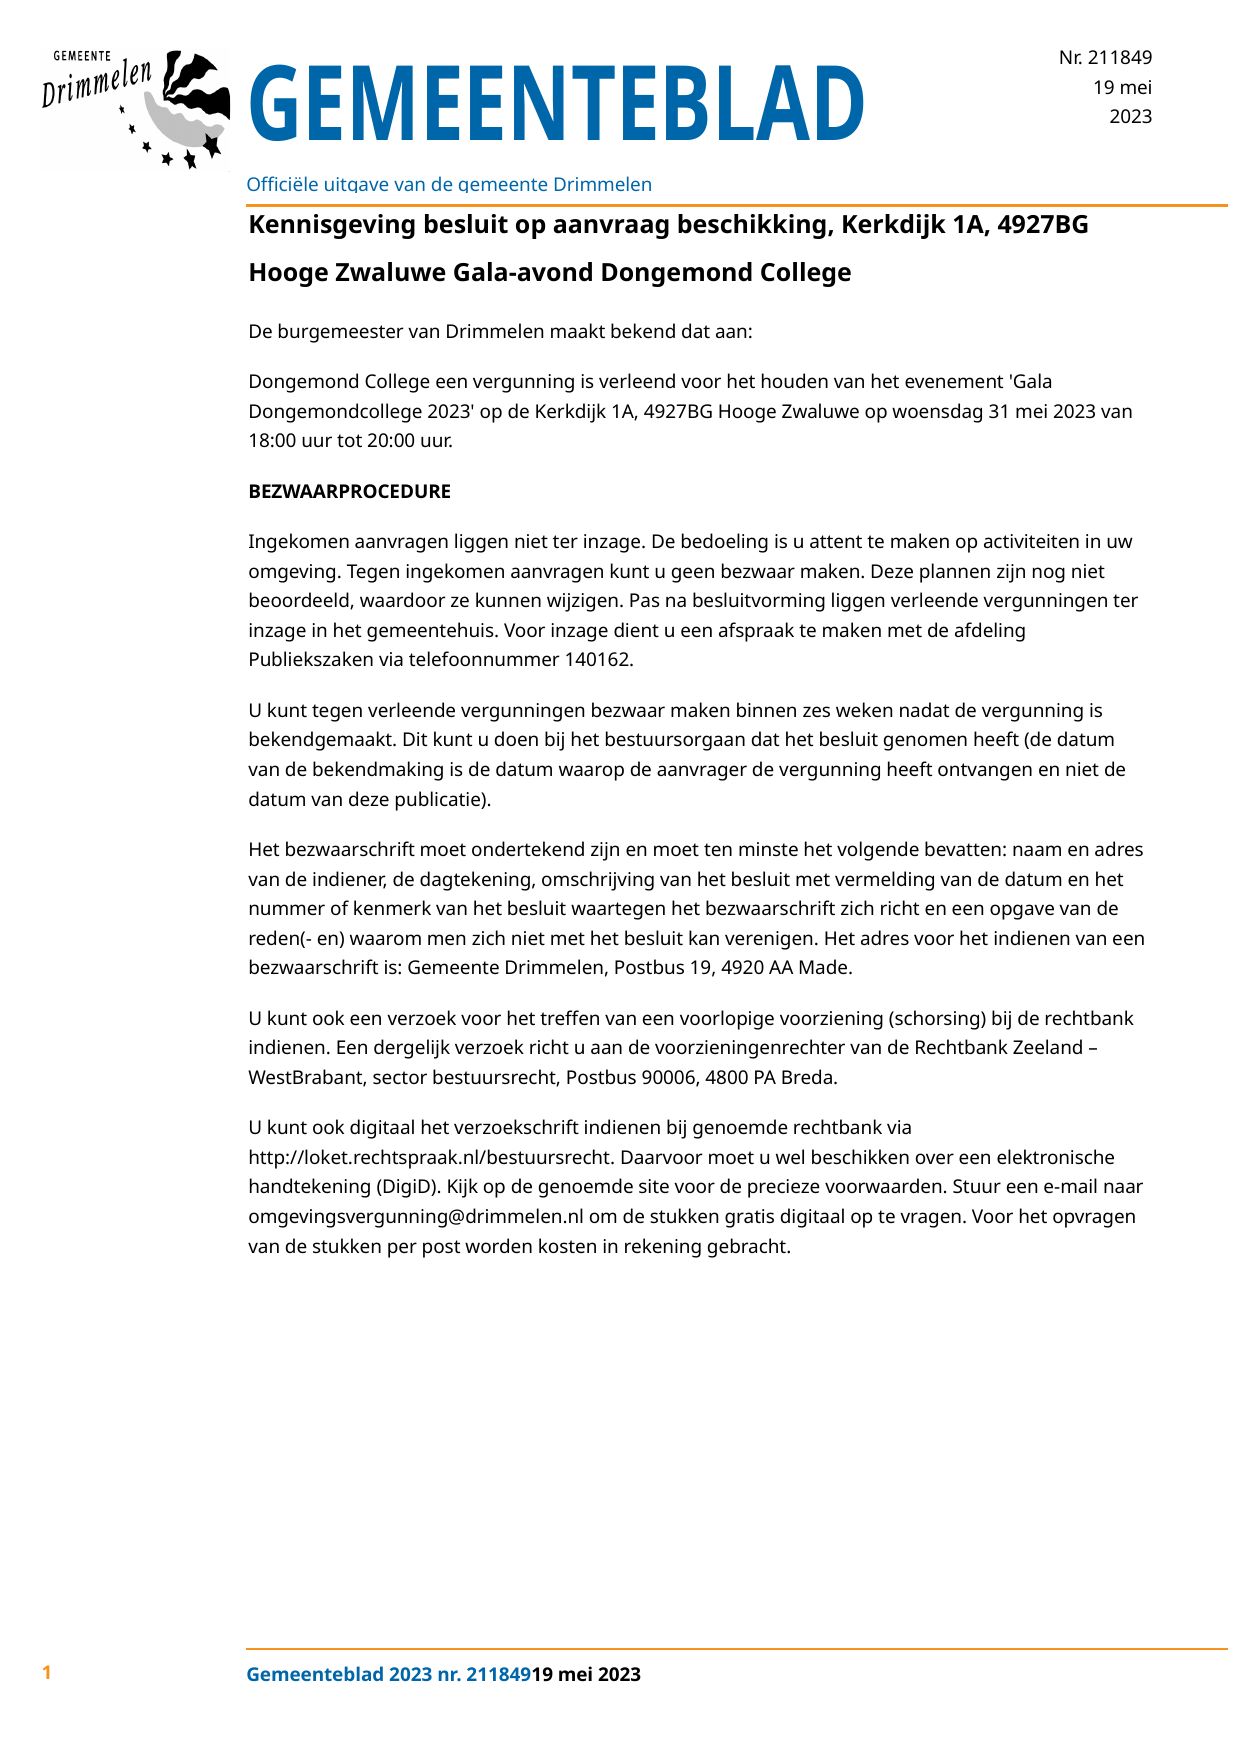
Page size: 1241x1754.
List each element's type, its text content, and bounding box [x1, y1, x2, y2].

text Het bezwaarschrift moet ondertekend zijn en moet ten minste het volgende bevatten: naam en adres van de indiener, de dagtekening, omschrijving van het besluit met vermelding van de datum en het nummer of kenmerk van het besluit waartegen het bezwaarschrift zich richt en een opgave van de reden(- en) waarom men zich niet met het besluit kan verenigen. Het adres voor het indienen van een bezwaarschrift is: Gemeente Drimmelen, Postbus 19, 4920 AA Made. [248, 836, 1152, 980]
text BEZWAARPROCEDURE [248, 478, 1152, 504]
text U kunt ook een verzoek voor het treffen van een voorlopige voorziening (schorsing) bij de rechtbank indienen. Een dergelijk verzoek richt u aan de voorzieningenrechter van de Rechtbank Zeeland – WestBrabant, sector bestuursrecht, Postbus 90006, 4800 PA Breda. [248, 1005, 1152, 1090]
text Ingekomen aanvragen liggen niet ter inzage. De bedoeling is u attent te maken op activiteiten in uw omgeving. Tegen ingekomen aanvragen kunt u geen bezwaar maken. Deze plannen zijn nog niet beoordeeld, waardoor ze kunnen wijzigen. Pas na besluitvorming liggen verleende vergunningen ter inzage in het gemeentehuis. Voor inzage dient u een afspraak te maken met de afdeling Publiekszaken via telefoonnummer 140162. [248, 528, 1152, 672]
text U kunt tegen verleende vergunningen bezwaar maken binnen zes weken nadat de vergunning is bekendgemaakt. Dit kunt u doen bij het bestuursorgaan dat het besluit genomen heeft (de datum van de bekendmaking is de datum waarop de aanvrager de vergunning heeft ontvangen en niet de datum van deze publicatie). [248, 697, 1152, 812]
text Kennisgeving besluit op aanvraag beschikking, Kerkdijk 1A, 4927BG Hooge Zwaluwe Gala-avond Dongemond College [248, 207, 1152, 288]
text De burgemeester van Drimmelen maakt bekend dat aan: [248, 318, 1152, 344]
text Dongemond College een vergunning is verleend voor het houden van het evenement 'Gala Dongemondcollege 2023' op de Kerkdijk 1A, 4927BG Hooge Zwaluwe op woensdag 31 mei 2023 van 18:00 uur tot 20:00 uur. [248, 368, 1152, 453]
text U kunt ook digitaal het verzoekschrift indienen bij genoemde rechtbank via http://loket.rechtspraak.nl/bestuursrecht. Daarvoor moet u wel beschikken over een elektronische handtekening (DigiD). Kijk op de genoemde site voor de precieze voorwaarden. Stuur een e-mail naar omgevingsvergunning@drimmelen.nl om de stukken gratis digitaal op te vragen. Voor het opvragen van de stukken per post worden kosten in rekening gebracht. [248, 1114, 1152, 1259]
picture [41, 47, 231, 172]
